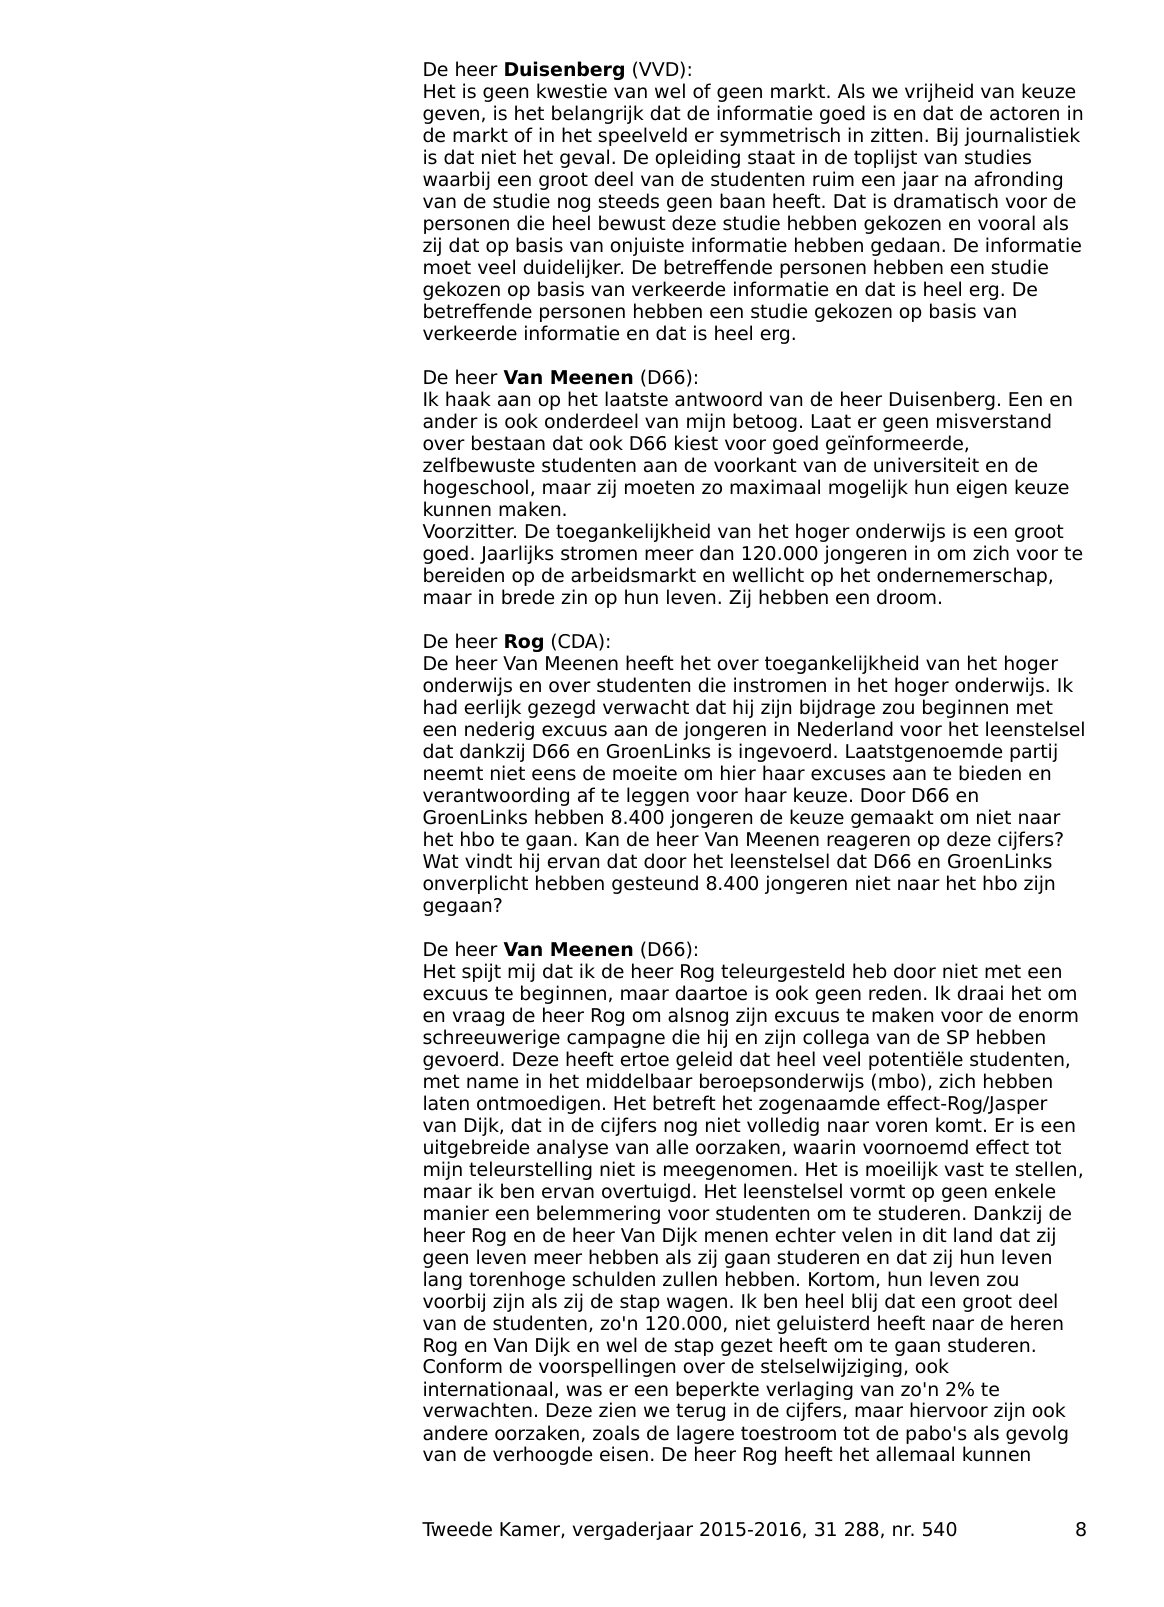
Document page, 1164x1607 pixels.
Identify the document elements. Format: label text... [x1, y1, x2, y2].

text De heer Rog (CDA): [422, 631, 1087, 653]
text Voorzitter. De toegankelijkheid van het hoger onderwijs is een groot goed. Jaarlijks stromen meer dan 120.000 jongeren in om zich voor te bereiden op de arbeidsmarkt en wellicht op het ondernemerschap, maar in brede zin op hun leven. Zij hebben een droom. [422, 521, 1087, 609]
text De heer Van Meenen (D66): [422, 939, 1087, 961]
text Het spijt mij dat ik de heer Rog teleurgesteld heb door niet met een excuus te beginnen, maar daartoe is ook geen reden. Ik draai het om en vraag de heer Rog om alsnog zijn excuus te maken voor de enorm schreeuwerige campagne die hij en zijn collega van de SP hebben gevoerd. Deze heeft ertoe geleid dat heel veel potentiële studenten, met name in het middelbaar beroepsonderwijs (mbo), zich hebben laten ontmoedigen. Het betreft het zogenaamde effect-Rog/Jasper van Dijk, dat in de cijfers nog niet volledig naar voren komt. Er is een uitgebreide analyse van alle oorzaken, waarin voornoemd effect tot mijn teleurstelling niet is meegenomen. Het is moeilijk vast te stellen, maar ik ben ervan overtuigd. Het leenstelsel vormt op geen enkele manier een belemmering voor studenten om te studeren. Dankzij de heer Rog en de heer Van Dijk menen echter velen in dit land dat zij geen leven meer hebben als zij gaan studeren en dat zij hun leven lang torenhoge schulden zullen hebben. Kortom, hun leven zou voorbij zijn als zij de stap wagen. Ik ben heel blij dat een groot deel van de studenten, zo'n 120.000, niet geluisterd heeft naar de heren Rog en Van Dijk en wel de stap gezet heeft om te gaan studeren. Conform de voorspellingen over de stelselwijziging, ook internationaal, was er een beperkte verlaging van zo'n 2% te verwachten. Deze zien we terug in de cijfers, maar hiervoor zijn ook andere oorzaken, zoals de lagere toestroom tot de pabo's als gevolg van de verhoogde eisen. De heer Rog heeft het allemaal kunnen [422, 961, 1087, 1466]
text De heer Van Meenen heeft het over toegankelijkheid van het hoger onderwijs en over studenten die instromen in het hoger onderwijs. Ik had eerlijk gezegd verwacht dat hij zijn bijdrage zou beginnen met een nederig excuus aan de jongeren in Nederland voor het leenstelsel dat dankzij D66 en GroenLinks is ingevoerd. Laatstgenoemde partij neemt niet eens de moeite om hier haar excuses aan te bieden en verantwoording af te leggen voor haar keuze. Door D66 en GroenLinks hebben 8.400 jongeren de keuze gemaakt om niet naar het hbo te gaan. Kan de heer Van Meenen reageren op deze cijfers? Wat vindt hij ervan dat door het leenstelsel dat D66 en GroenLinks onverplicht hebben gesteund 8.400 jongeren niet naar het hbo zijn gegaan? [422, 653, 1087, 917]
text De heer Duisenberg (VVD): [422, 59, 1087, 81]
text Ik haak aan op het laatste antwoord van de heer Duisenberg. Een en ander is ook onderdeel van mijn betoog. Laat er geen misverstand over bestaan dat ook D66 kiest voor goed geïnformeerde, zelfbewuste studenten aan de voorkant van de universiteit en de hogeschool, maar zij moeten zo maximaal mogelijk hun eigen keuze kunnen maken. [422, 389, 1087, 521]
text Het is geen kwestie van wel of geen markt. Als we vrijheid van keuze geven, is het belangrijk dat de informatie goed is en dat de actoren in de markt of in het speelveld er symmetrisch in zitten. Bij journalistiek is dat niet het geval. De opleiding staat in de toplijst van studies waarbij een groot deel van de studenten ruim een jaar na afronding van de studie nog steeds geen baan heeft. Dat is dramatisch voor de personen die heel bewust deze studie hebben gekozen en vooral als zij dat op basis van onjuiste informatie hebben gedaan. De informatie moet veel duidelijker. De betreffende personen hebben een studie gekozen op basis van verkeerde informatie en dat is heel erg. De betreffende personen hebben een studie gekozen op basis van verkeerde informatie en dat is heel erg. [422, 81, 1087, 345]
text De heer Van Meenen (D66): [422, 367, 1087, 389]
